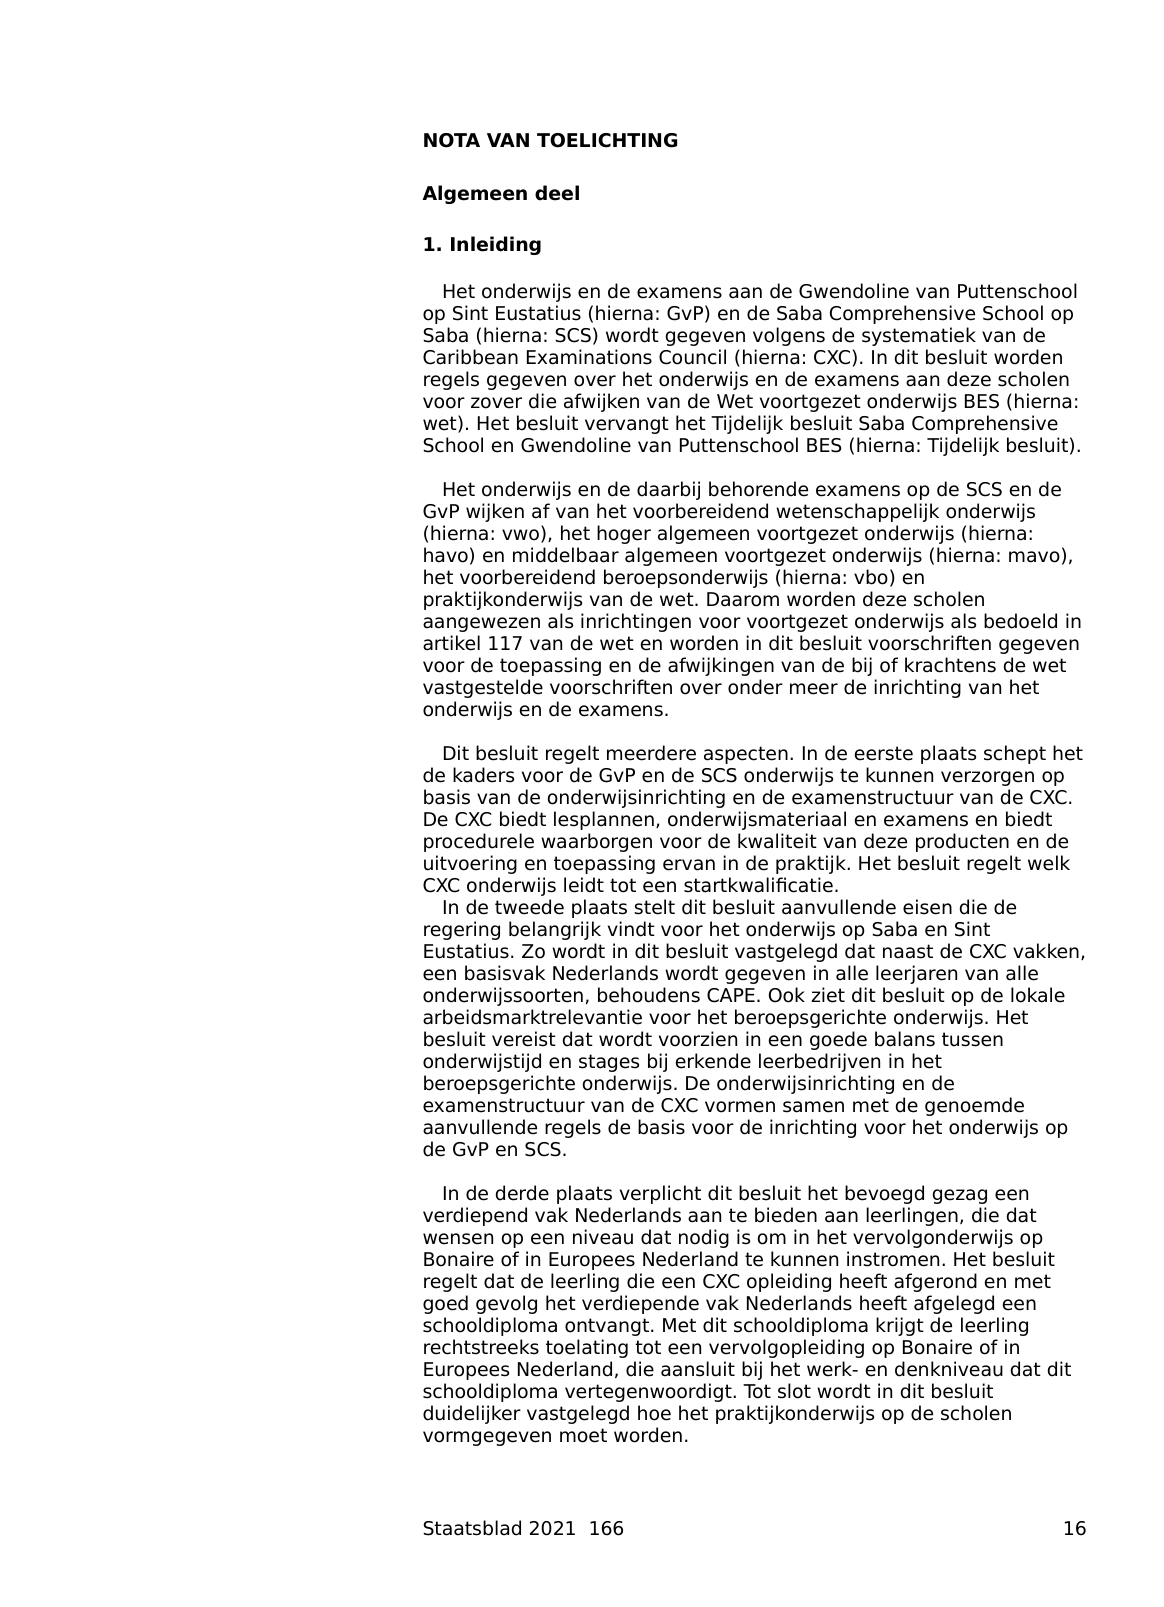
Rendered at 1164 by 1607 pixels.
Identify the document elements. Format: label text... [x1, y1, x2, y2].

text In de derde plaats verplicht dit besluit het bevoegd gezag een verdiepend vak Nederlands aan te bieden aan leerlingen, die dat wensen op een niveau dat nodig is om in het vervolgonderwijs op Bonaire of in Europees Nederland te kunnen instromen. Het besluit regelt dat de leerling die een CXC opleiding heeft afgerond en met goed gevolg het verdiepende vak Nederlands heeft afgelegd een schooldiploma ontvangt. Met dit schooldiploma krijgt de leerling rechtstreeks toelating tot een vervolgopleiding op Bonaire of in Europees Nederland, die aansluit bij het werk- en denkniveau dat dit schooldiploma vertegenwoordigt. Tot slot wordt in dit besluit duidelijker vastgelegd hoe het praktijkonderwijs op de scholen vormgegeven moet worden. [422, 1183, 1087, 1447]
text In de tweede plaats stelt dit besluit aanvullende eisen die de regering belangrijk vindt voor het onderwijs op Saba en Sint Eustatius. Zo wordt in dit besluit vastgelegd dat naast de CXC vakken, een basisvak Nederlands wordt gegeven in alle leerjaren van alle onderwijssoorten, behoudens CAPE. Ook ziet dit besluit op de lokale arbeidsmarktrelevantie voor het beroepsgerichte onderwijs. Het besluit vereist dat wordt voorzien in een goede balans tussen onderwijstijd en stages bij erkende leerbedrijven in het beroepsgerichte onderwijs. De onderwijsinrichting en de examenstructuur van de CXC vormen samen met de genoemde aanvullende regels de basis voor de inrichting voor het onderwijs op de GvP en SCS. [422, 897, 1087, 1161]
subtitle NOTA VAN TOELICHTING [422, 130, 1087, 152]
subtitle 1. Inleiding [422, 234, 1087, 256]
text Het onderwijs en de daarbij behorende examens op de SCS en de GvP wijken af van het voorbereidend wetenschappelijk onderwijs (hierna: vwo), het hoger algemeen voortgezet onderwijs (hierna: havo) en middelbaar algemeen voortgezet onderwijs (hierna: mavo), het voorbereidend beroepsonderwijs (hierna: vbo) en praktijkonderwijs van de wet. Daarom worden deze scholen aangewezen als inrichtingen voor voortgezet onderwijs als bedoeld in artikel 117 van de wet en worden in dit besluit voorschriften gegeven voor de toepassing en de afwijkingen van de bij of krachtens de wet vastgestelde voorschriften over onder meer de inrichting van het onderwijs en de examens. [422, 479, 1087, 721]
text Het onderwijs en de examens aan de Gwendoline van Puttenschool op Sint Eustatius (hierna: GvP) en de Saba Comprehensive School op Saba (hierna: SCS) wordt gegeven volgens de systematiek van de Caribbean Examinations Council (hierna: CXC). In dit besluit worden regels gegeven over het onderwijs en de examens aan deze scholen voor zover die afwijken van de Wet voortgezet onderwijs BES (hierna: wet). Het besluit vervangt het Tijdelijk besluit Saba Comprehensive School en Gwendoline van Puttenschool BES (hierna: Tijdelijk besluit). [422, 281, 1087, 457]
text Dit besluit regelt meerdere aspecten. In de eerste plaats schept het de kaders voor de GvP en de SCS onderwijs te kunnen verzorgen op basis van de onderwijsinrichting en de examenstructuur van de CXC. De CXC biedt lesplannen, onderwijsmateriaal en examens en biedt procedurele waarborgen voor de kwaliteit van deze producten en de uitvoering en toepassing ervan in de praktijk. Het besluit regelt welk CXC onderwijs leidt tot een startkwalificatie. [422, 743, 1087, 897]
subtitle Algemeen deel [422, 182, 1087, 204]
